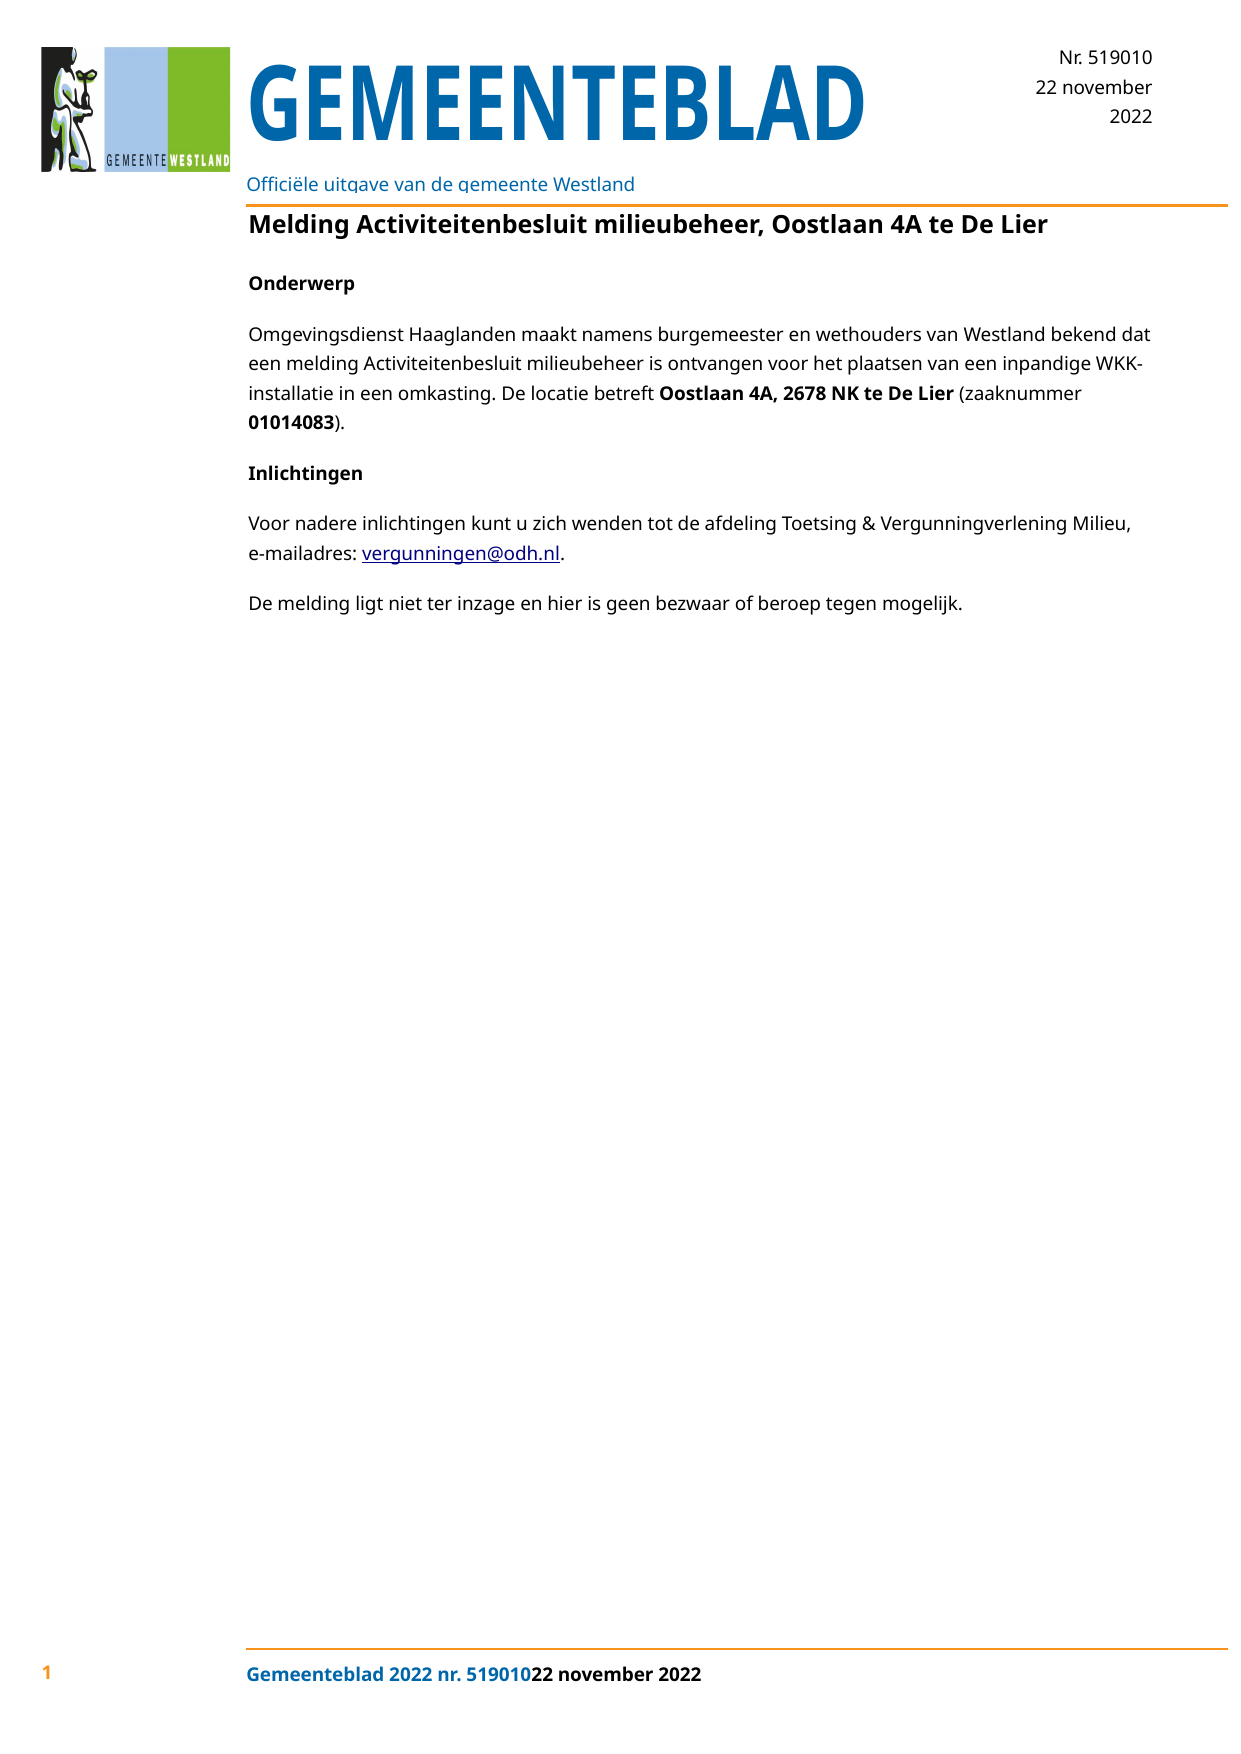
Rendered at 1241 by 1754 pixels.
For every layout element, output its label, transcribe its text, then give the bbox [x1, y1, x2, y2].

picture [41, 47, 231, 172]
text Inlichtingen [248, 460, 1152, 486]
text Onderwerp [248, 270, 1152, 296]
text De melding ligt niet ter inzage en hier is geen bezwaar of beroep tegen mogelijk. [248, 590, 1152, 616]
text Melding Activiteitenbesluit milieubeheer, Oostlaan 4A te De Lier [248, 207, 1152, 241]
text Voor nadere inlichtingen kunt u zich wenden tot de afdeling Toetsing & Vergunningverlening Milieu, e-mailadres: vergunningen@odh.nl. [248, 510, 1152, 566]
text Omgevingsdienst Haaglanden maakt namens burgemeester en wethouders van Westland bekend dat een melding Activiteitenbesluit milieubeheer is ontvangen voor het plaatsen van een inpandige WKK-installatie in een omkasting. De locatie betreft Oostlaan 4A, 2678 NK te De Lier (zaaknummer 01014083). [248, 321, 1152, 435]
